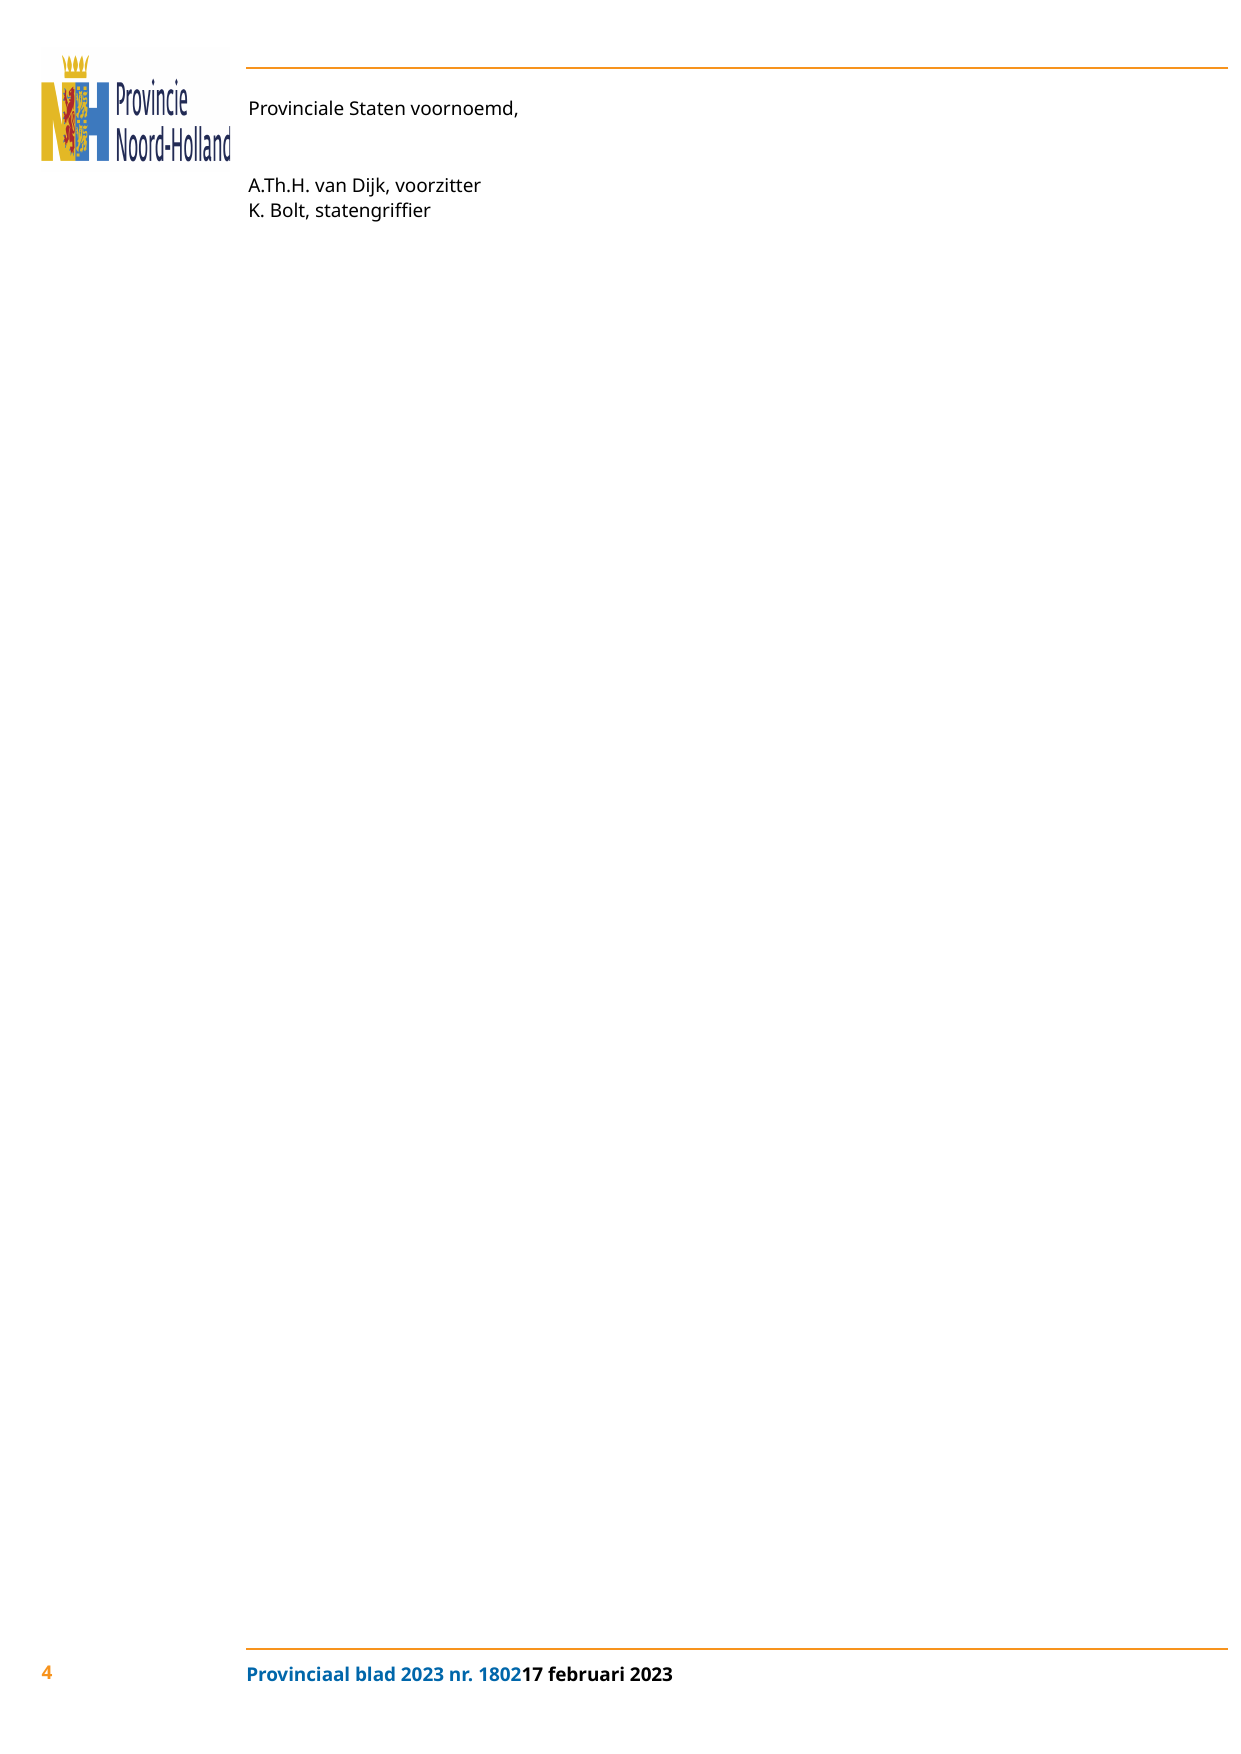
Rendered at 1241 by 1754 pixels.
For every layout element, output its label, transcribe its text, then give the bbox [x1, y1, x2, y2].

text K. Bolt, statengriffier [248, 198, 1152, 223]
picture [41, 47, 231, 172]
text Provinciale Staten voornoemd, [248, 95, 1152, 121]
text A.Th.H. van Dijk, voorzitter [248, 172, 1152, 198]
